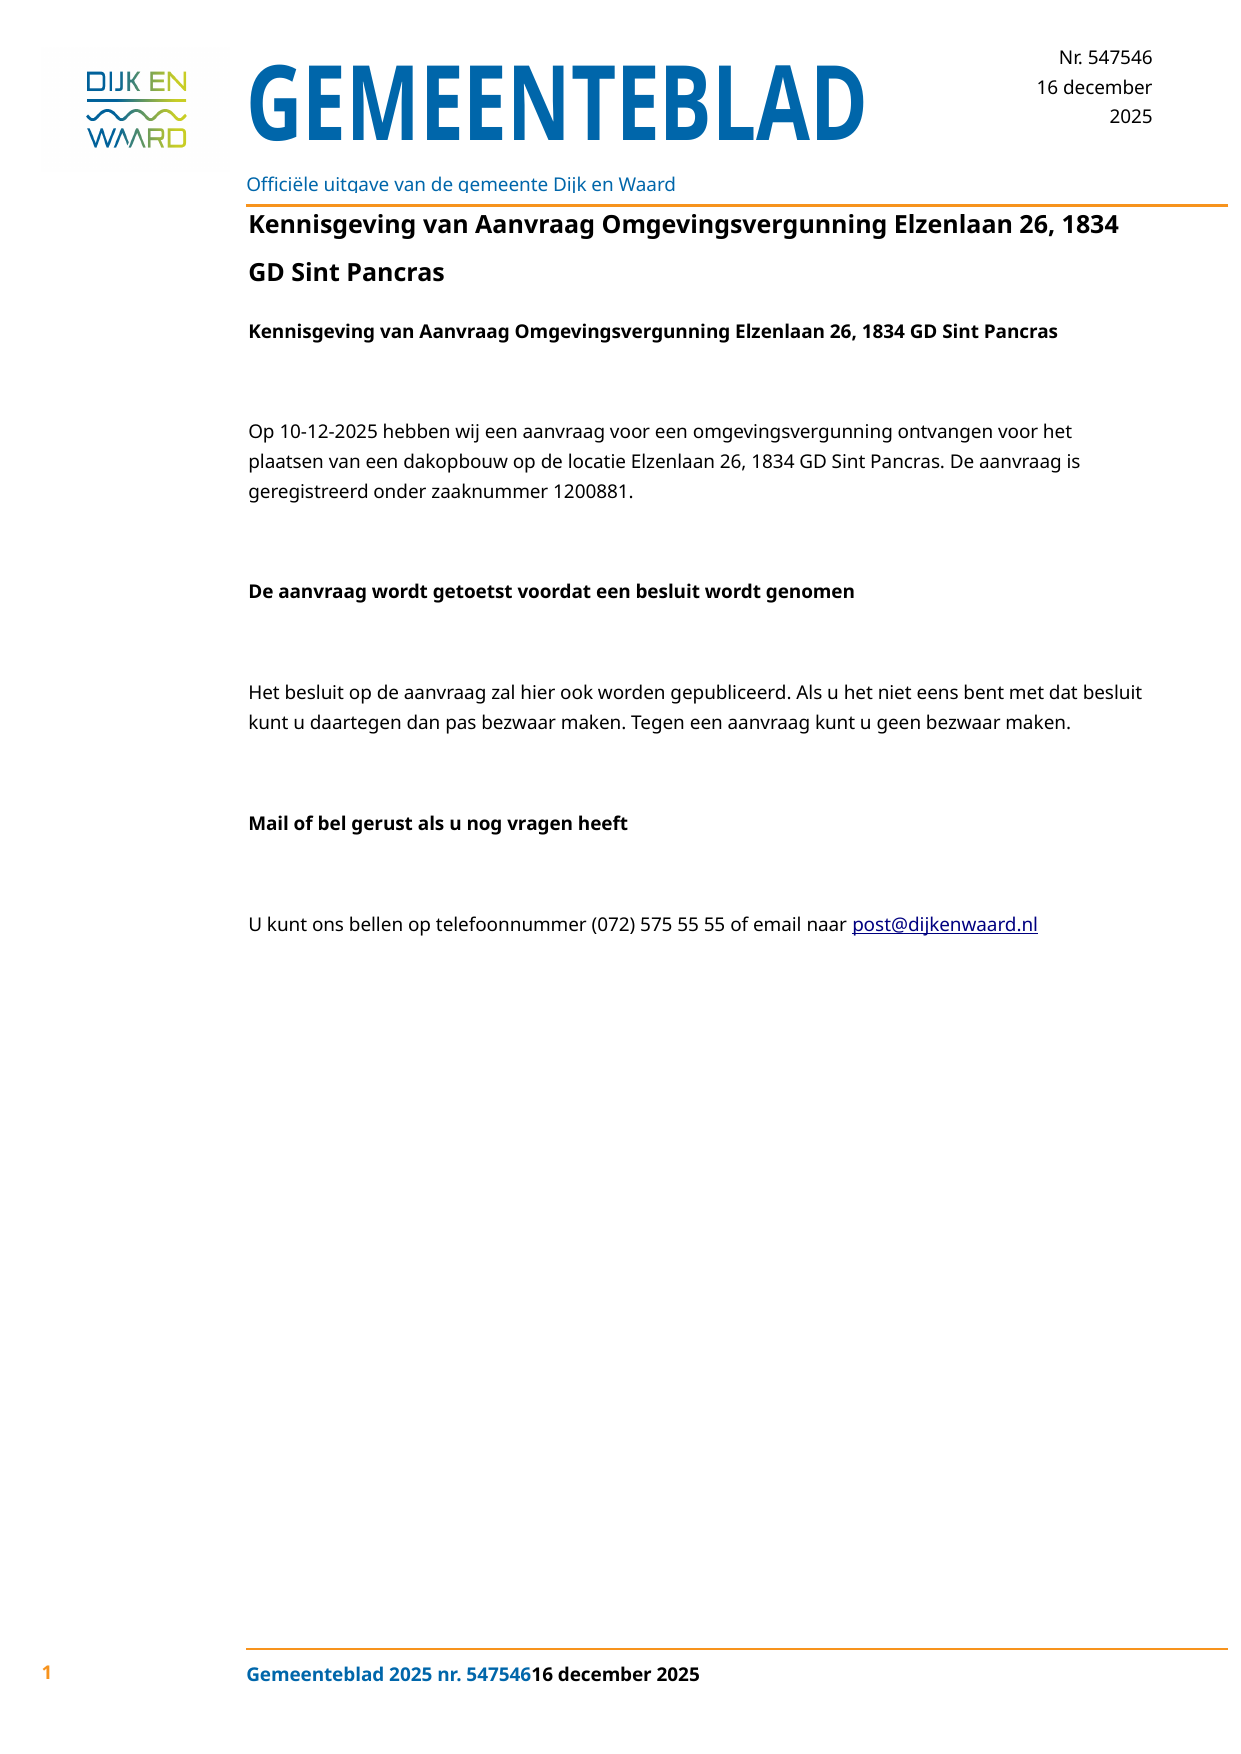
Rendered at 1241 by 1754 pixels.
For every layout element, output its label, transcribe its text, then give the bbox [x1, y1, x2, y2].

picture [41, 47, 231, 172]
text Het besluit op de aanvraag zal hier ook worden gepubliceerd. Als u het niet eens bent met dat besluit kunt u daartegen dan pas bezwaar maken. Tegen een aanvraag kunt u geen bezwaar maken. [248, 679, 1152, 735]
text Kennisgeving van Aanvraag Omgevingsvergunning Elzenlaan 26, 1834 GD Sint Pancras [248, 318, 1152, 344]
text De aanvraag wordt getoetst voordat een besluit wordt genomen [248, 579, 1152, 604]
text Kennisgeving van Aanvraag Omgevingsvergunning Elzenlaan 26, 1834 GD Sint Pancras [248, 207, 1152, 288]
text U kunt ons bellen op telefoonnummer (072) 575 55 55 of email naar post@dijkenwaard.nl [248, 911, 1152, 937]
text Mail of bel gerust als u nog vragen heeft [248, 810, 1152, 836]
text Op 10-12-2025 hebben wij een aanvraag voor een omgevingsvergunning ontvangen voor het plaatsen van een dakopbouw op de locatie Elzenlaan 26, 1834 GD Sint Pancras. De aanvraag is geregistreerd onder zaaknummer 1200881. [248, 419, 1152, 504]
